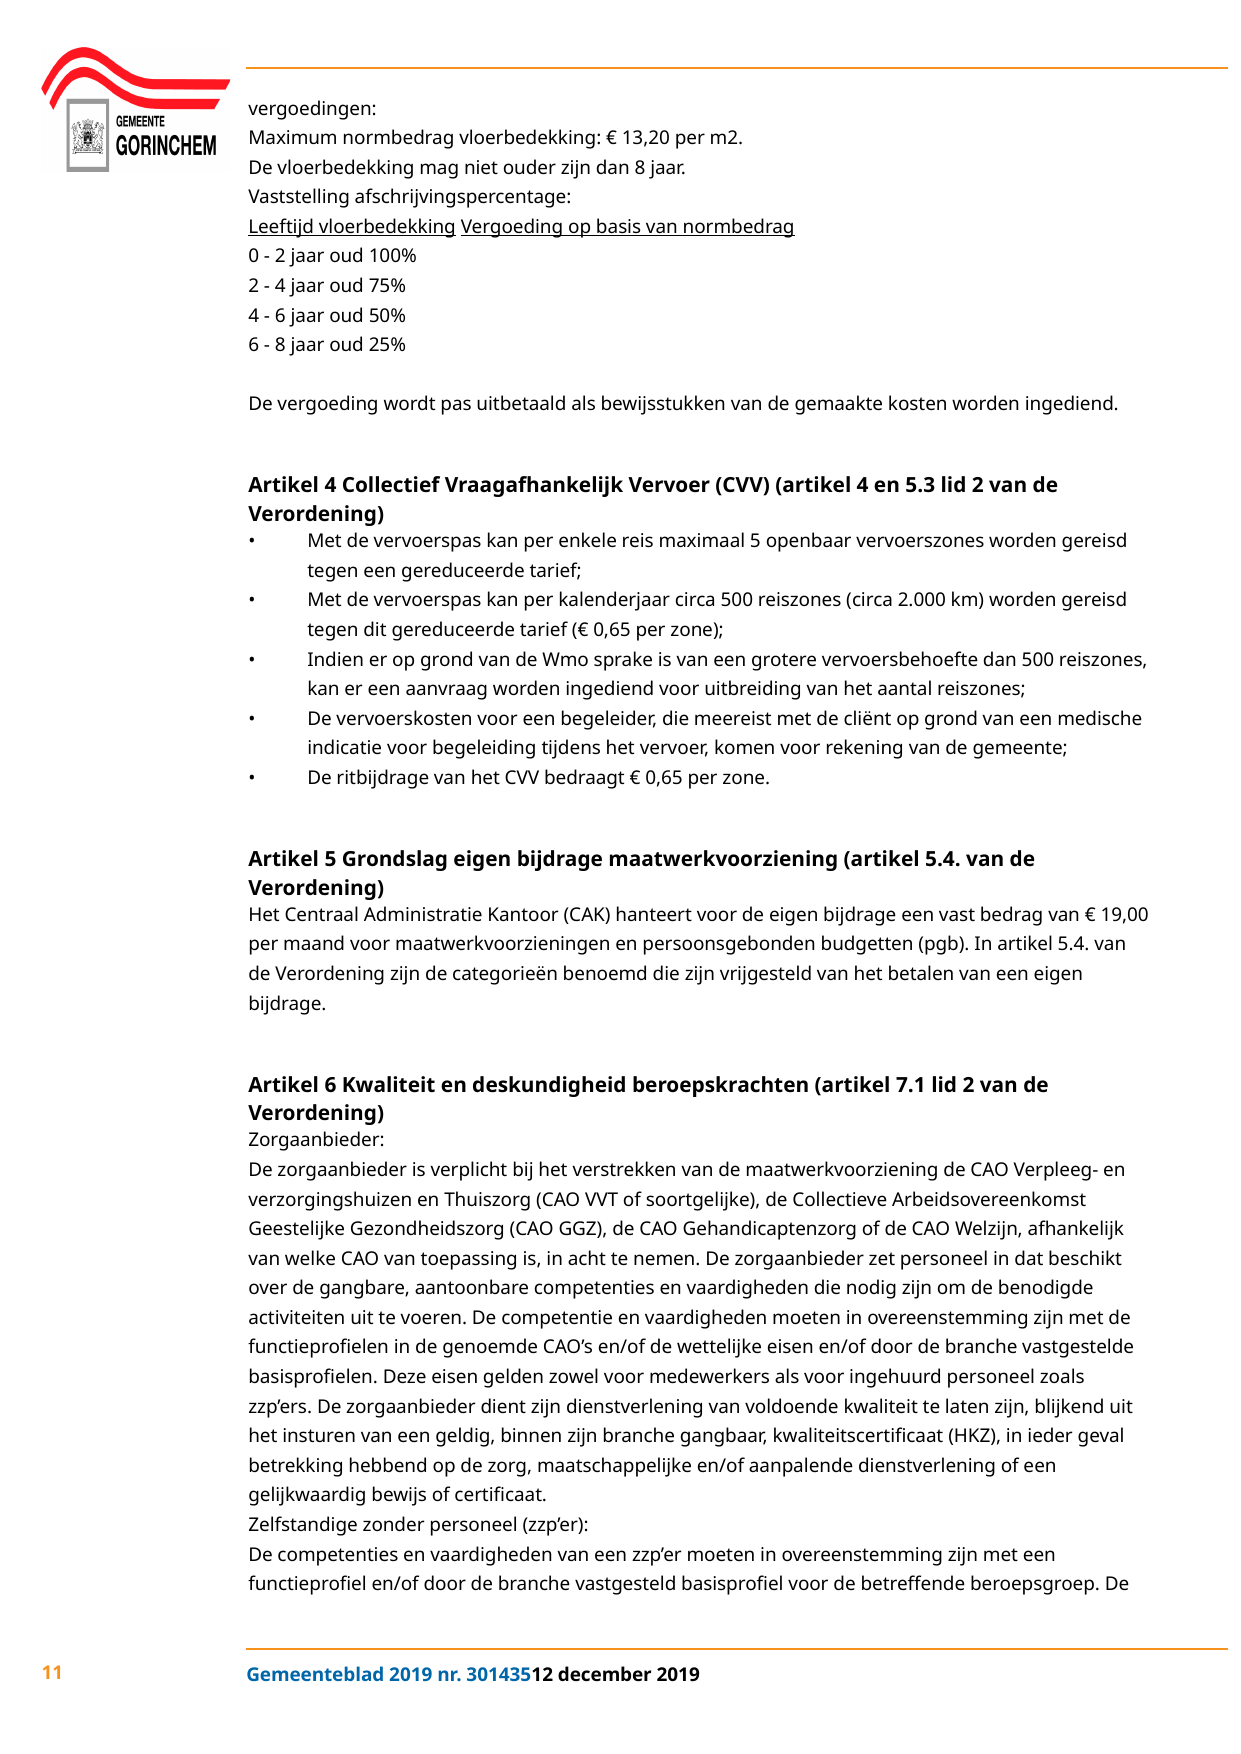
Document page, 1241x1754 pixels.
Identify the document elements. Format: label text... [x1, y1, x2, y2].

text Maximum normbedrag vloerbedekking: € 13,20 per m2. [248, 124, 1152, 150]
list De vervoerskosten voor een begeleider, die meereist met de cliënt op grond van een medische indicatie voor begeleiding tijdens het vervoer, komen voor rekening van de gemeente; [248, 705, 1152, 760]
list Indien er op grond van de Wmo sprake is van een grotere vervoersbehoefte dan 500 reiszones, kan er een aanvraag worden ingediend voor uitbreiding van het aantal reiszones; [248, 646, 1152, 701]
list Met de vervoerspas kan per kalenderjaar circa 500 reiszones (circa 2.000 km) worden gereisd tegen dit gereduceerde tarief (€ 0,65 per zone); [248, 587, 1152, 642]
text vergoedingen: [248, 95, 1152, 121]
list De ritbijdrage van het CVV bedraagt € 0,65 per zone. [248, 764, 1152, 790]
text Zorgaanbieder: [248, 1127, 1152, 1152]
text 0 - 2 jaar oud 100% [248, 243, 1152, 268]
text Zelfstandige zonder personeel (zzp’er): [248, 1511, 1152, 1537]
text De competenties en vaardigheden van een zzp’er moeten in overeenstemming zijn met een functieprofiel en/of door de branche vastgesteld basisprofiel voor de betreffende beroepsgroep. De [248, 1541, 1152, 1596]
text Vaststelling afschrijvingspercentage: [248, 183, 1152, 209]
text De vergoeding wordt pas uitbetaald als bewijsstukken van de gemaakte kosten worden ingediend. [248, 391, 1152, 416]
text Het Centraal Administratie Kantoor (CAK) hanteert voor de eigen bijdrage een vast bedrag van € 19,00 per maand voor maatwerkvoorzieningen en persoonsgebonden budgetten (pgb). In artikel 5.4. van de Verordening zijn de categorieën benoemd die zijn vrijgesteld van het betalen van een eigen bijdrage. [248, 901, 1152, 1016]
picture [41, 47, 231, 172]
text De zorgaanbieder is verplicht bij het verstrekken van de maatwerkvoorziening de CAO Verpleeg- en verzorgingshuizen en Thuiszorg (CAO VVT of soortgelijke), de Collectieve Arbeidsovereenkomst Geestelijke Gezondheidszorg (CAO GGZ), de CAO Gehandicaptenzorg of de CAO Welzijn, afhankelijk van welke CAO van toepassing is, in acht te nemen. De zorgaanbieder zet personeel in dat beschikt over de gangbare, aantoonbare competenties en vaardigheden die nodig zijn om de benodigde activiteiten uit te voeren. De competentie en vaardigheden moeten in overeenstemming zijn met de functieprofielen in de genoemde CAO’s en/of de wettelijke eisen en/of door de branche vastgestelde basisprofielen. Deze eisen gelden zowel voor medewerkers als voor ingehuurd personeel zoals zzp’ers. De zorgaanbieder dient zijn dienstverlening van voldoende kwaliteit te laten zijn, blijkend uit het insturen van een geldig, binnen zijn branche gangbaar, kwaliteitscertificaat (HKZ), in ieder geval betrekking hebbend op de zorg, maatschappelijke en/of aanpalende dienstverlening of een gelijkwaardig bewijs of certificaat. [248, 1156, 1152, 1507]
text Artikel 6 Kwaliteit en deskundigheid beroepskrachten (artikel 7.1 lid 2 van de Verordening) [248, 1070, 1152, 1127]
text 4 - 6 jaar oud 50% [248, 302, 1152, 328]
text 2 - 4 jaar oud 75% [248, 272, 1152, 298]
text Artikel 4 Collectief Vraagafhankelijk Vervoer (CVV) (artikel 4 en 5.3 lid 2 van de Verordening) [248, 471, 1152, 527]
list Met de vervoerspas kan per enkele reis maximaal 5 openbaar vervoerszones worden gereisd tegen een gereduceerde tarief; [248, 527, 1152, 583]
text 6 - 8 jaar oud 25% [248, 331, 1152, 357]
text Leeftijd vloerbedekking Vergoeding op basis van normbedrag [248, 213, 1152, 239]
text De vloerbedekking mag niet ouder zijn dan 8 jaar. [248, 154, 1152, 180]
text Artikel 5 Grondslag eigen bijdrage maatwerkvoorziening (artikel 5.4. van de Verordening) [248, 844, 1152, 901]
